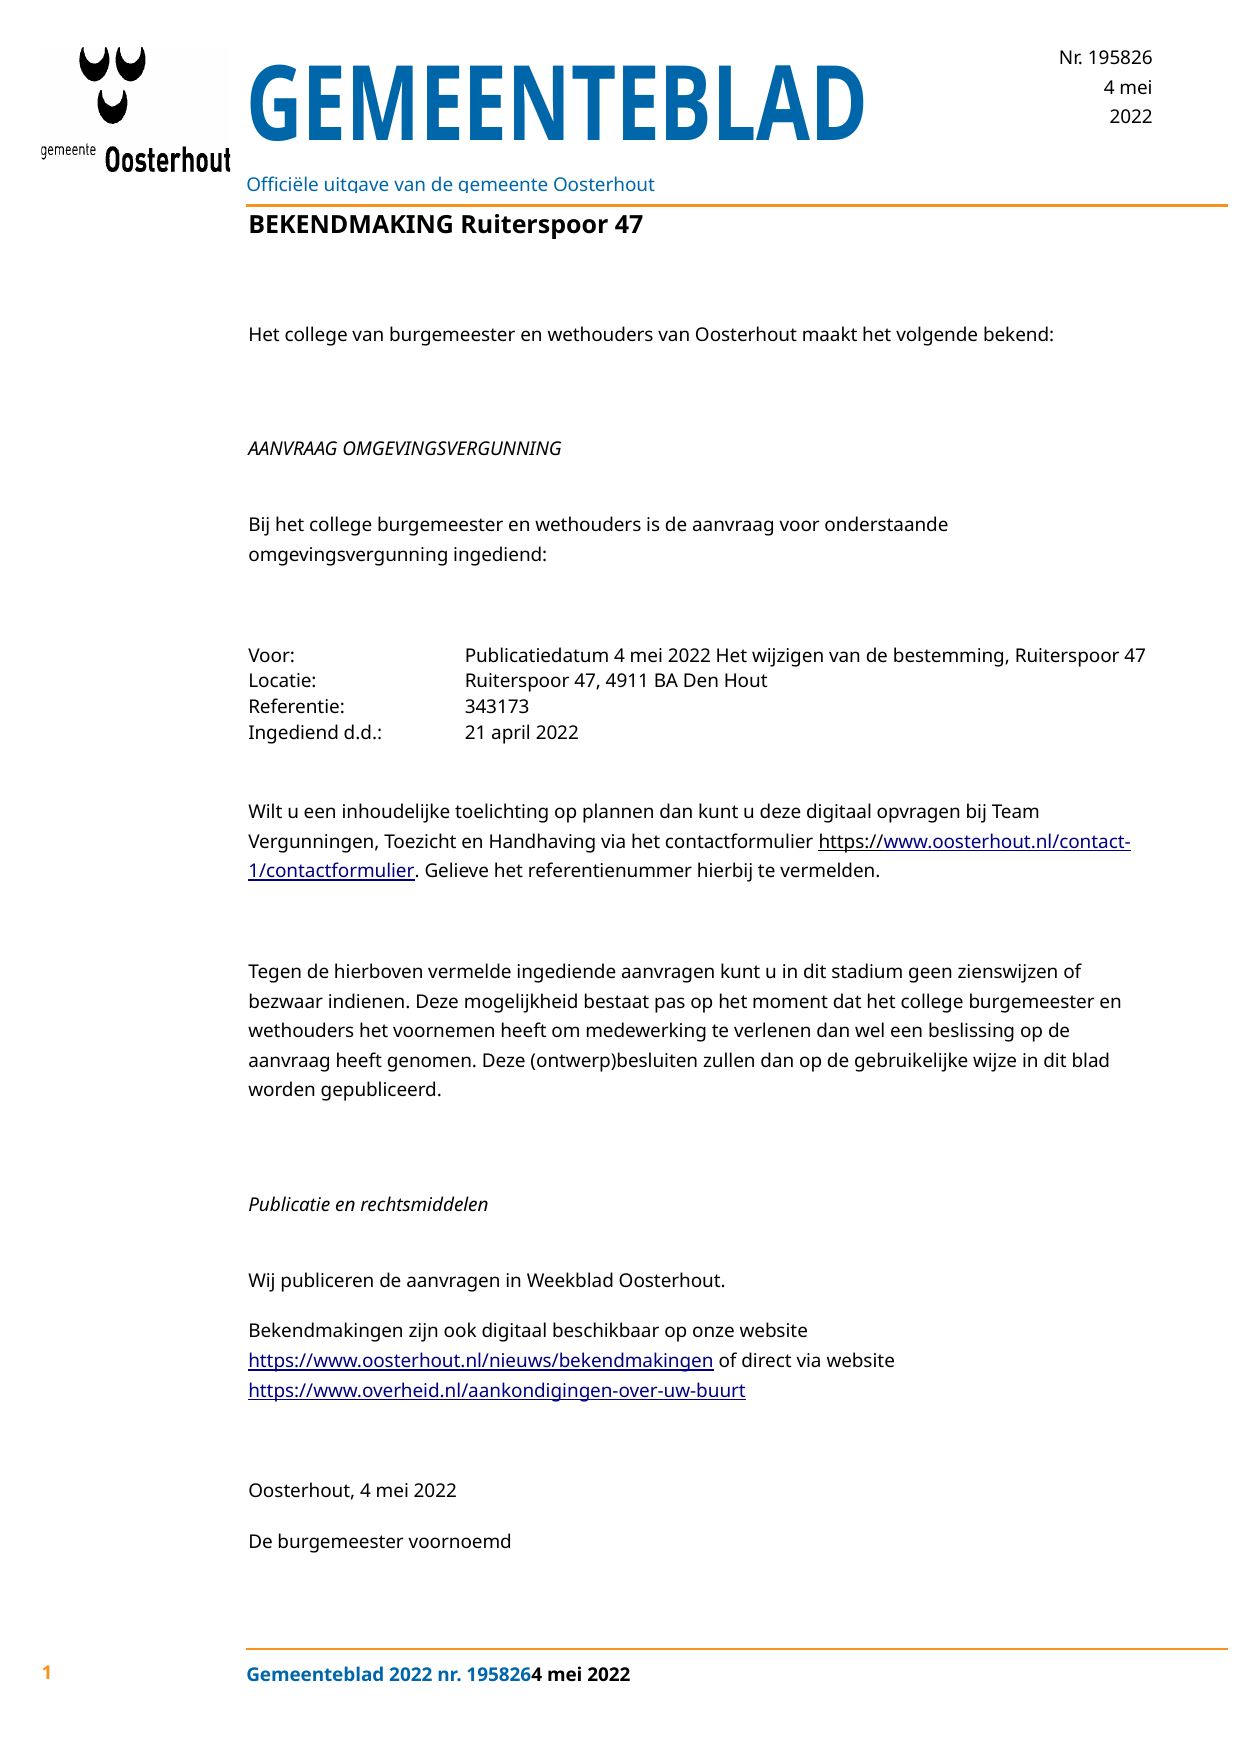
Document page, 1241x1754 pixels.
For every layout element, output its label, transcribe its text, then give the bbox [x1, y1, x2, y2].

text Wij publiceren de aanvragen in Weekblad Oosterhout. [248, 1267, 1152, 1293]
text Bekendmakingen zijn ook digitaal beschikbaar op onze website https://www.oosterhout.nl/nieuws/bekendmakingen of direct via website https://www.overheid.nl/aankondigingen-over-uw-buurt [248, 1318, 1152, 1402]
table_header Publicatiedatum 4 mei 2022 Het wijzigen van de bestemming, Ruiterspoor 47 [465, 642, 1152, 667]
table_cell Ruiterspoor 47, 4911 BA Den Hout [465, 668, 1152, 693]
text Het college van burgemeester en wethouders van Oosterhout maakt het volgende bekend: [248, 321, 1152, 346]
table_cell Referentie: [248, 693, 464, 719]
table_header Voor: [248, 642, 464, 667]
text Wilt u een inhoudelijke toelichting op plannen dan kunt u deze digitaal opvragen bij Team Vergunningen, Toezicht en Handhaving via het contactformulier https://www.oosterhout.nl/contact-1/contactformulier. Gelieve het referentienummer hierbij te vermelden. [248, 798, 1152, 883]
text De burgemeester voornoemd [248, 1528, 1152, 1554]
text Oosterhout, 4 mei 2022 [248, 1478, 1152, 1503]
text Publicatie en rechtsmiddelen [248, 1191, 1152, 1217]
table_cell Ingediend d.d.: [248, 719, 464, 745]
picture [41, 47, 231, 172]
table_cell 21 april 2022 [465, 719, 1152, 745]
text Tegen de hierboven vermelde ingediende aanvragen kunt u in dit stadium geen zienswijzen of bezwaar indienen. Deze mogelijkheid bestaat pas op het moment dat het college burgemeester en wethouders het voornemen heeft om medewerking te verlenen dan wel een beslissing op de aanvraag heeft genomen. Deze (ontwerp)besluiten zullen dan op de gebruikelijke wijze in dit blad worden gepubliceerd. [248, 958, 1152, 1102]
text BEKENDMAKING Ruiterspoor 47 [248, 207, 1152, 241]
text Bij het college burgemeester en wethouders is de aanvraag voor onderstaande omgevingsvergunning ingediend: [248, 511, 1152, 567]
table_cell Locatie: [248, 668, 464, 693]
text AANVRAAG OMGEVINGSVERGUNNING [248, 435, 1152, 461]
table_cell 343173 [465, 693, 1152, 719]
